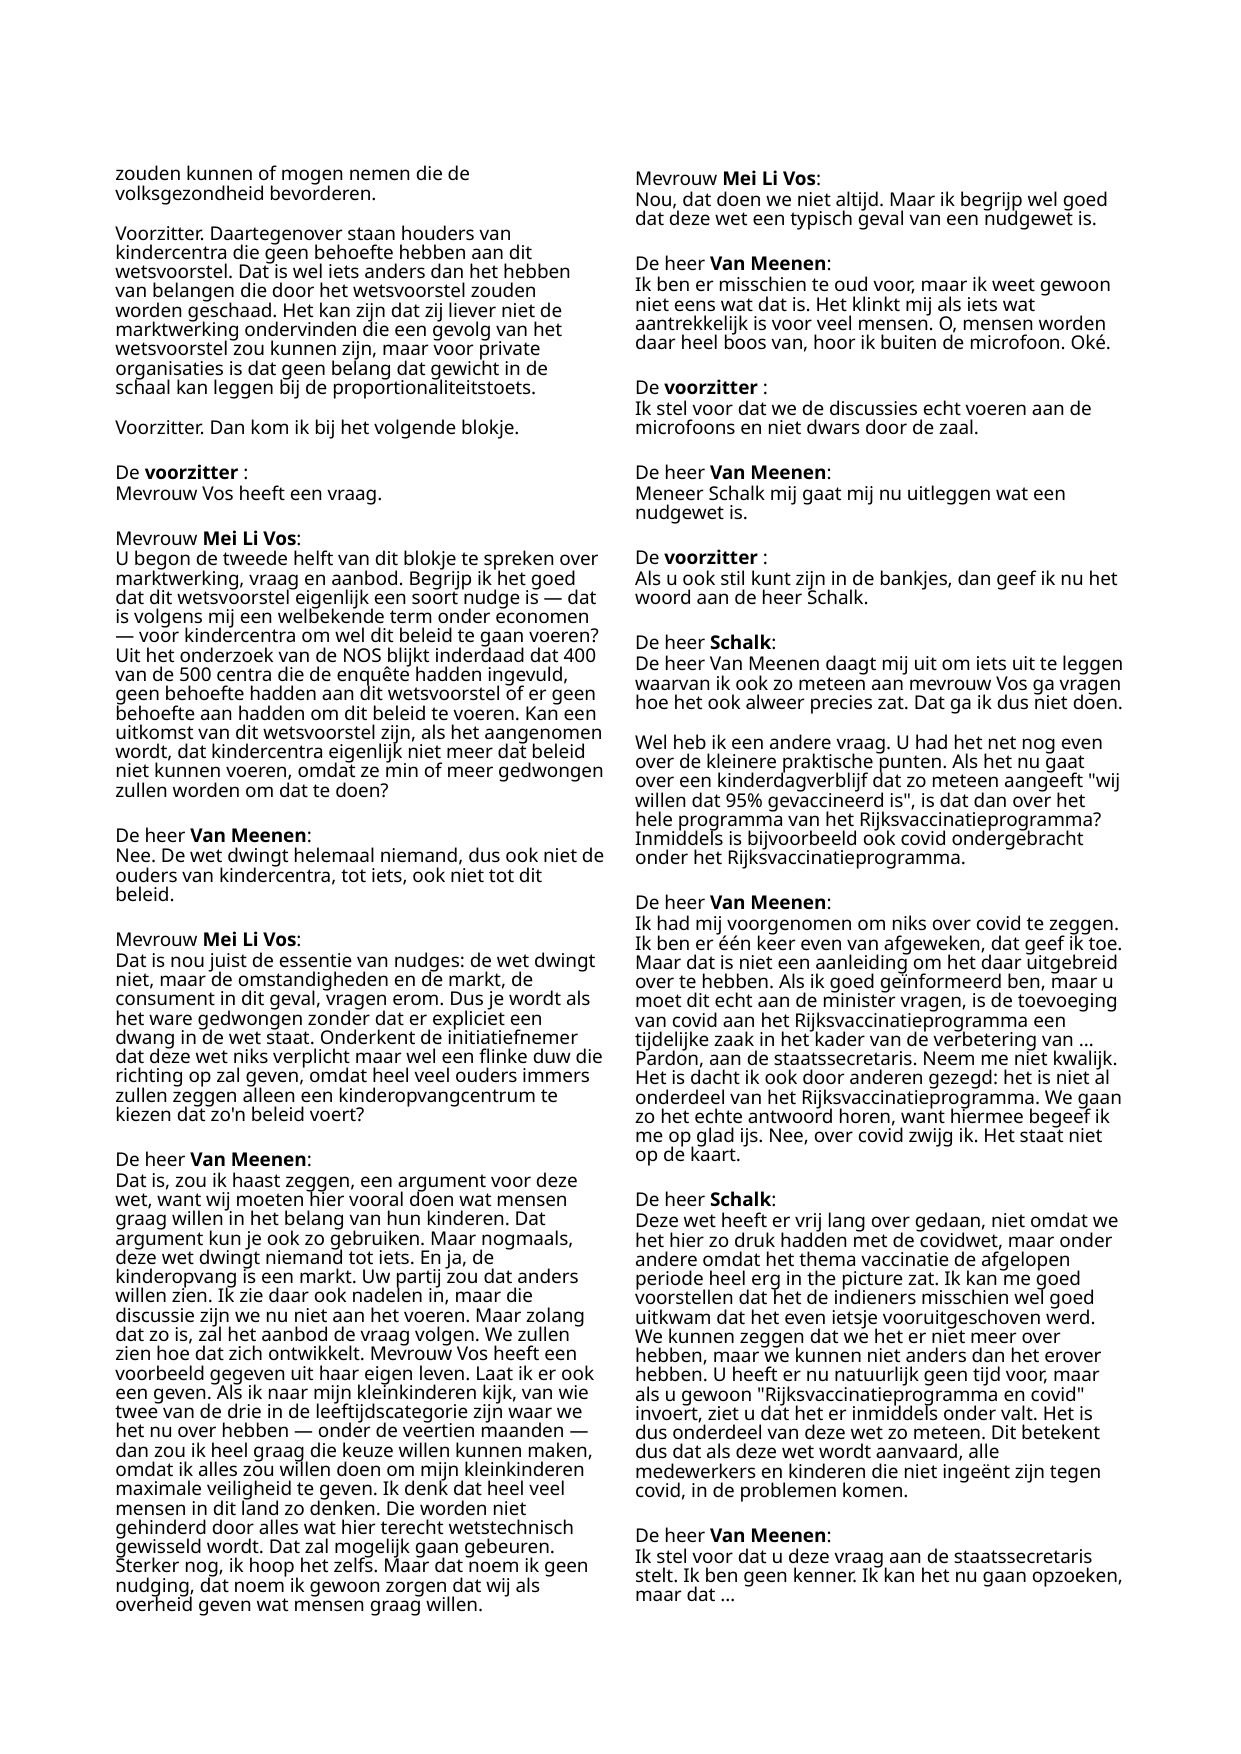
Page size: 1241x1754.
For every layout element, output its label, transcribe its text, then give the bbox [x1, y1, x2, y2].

text Nee. De wet dwingt helemaal niemand, dus ook niet de ouders van kindercentra, tot iets, ook niet tot dit beleid. [115, 847, 605, 905]
text De heer Van Meenen daagt mij uit om iets uit te leggen waarvan ik ook zo meteen aan mevrouw Vos ga vragen hoe het ook alweer precies zat. Dat ga ik dus niet doen. [635, 655, 1125, 713]
text De heer Van Meenen: [635, 251, 1125, 276]
text Ik stel voor dat u deze vraag aan de staatssecretaris stelt. Ik ben geen kenner. Ik kan het nu gaan opzoeken, maar dat … [635, 1548, 1125, 1606]
text zouden kunnen of mogen nemen die de volksgezondheid bevorderen. [115, 165, 605, 204]
text Ik stel voor dat we de discussies echt voeren aan de microfoons en niet dwars door de zaal. [635, 400, 1125, 438]
text Deze wet heeft er vrij lang over gedaan, niet omdat we het hier zo druk hadden met de covidwet, maar onder andere omdat het thema vaccinatie de afgelopen periode heel erg in the picture zat. Ik kan me goed voorstellen dat het de indieners misschien wel goed uitkwam dat het even ietsje vooruitgeschoven werd. We kunnen zeggen dat we het er niet meer over hebben, maar we kunnen niet anders dan het erover hebben. U heeft er nu natuurlijk geen tijd voor, maar als u gewoon "Rijksvaccinatieprogramma en covid" invoert, ziet u dat het er inmiddels onder valt. Het is dus onderdeel van deze wet zo meteen. Dit betekent dus dat als deze wet wordt aanvaard, alle medewerkers en kinderen die niet ingeënt zijn tegen covid, in de problemen komen. [635, 1212, 1125, 1501]
text De heer Van Meenen: [635, 459, 1125, 485]
text De heer Van Meenen: [115, 822, 605, 847]
text De heer Van Meenen: [635, 1522, 1125, 1548]
text Mevrouw Mei Li Vos: [635, 165, 1125, 191]
text De voorzitter : [635, 374, 1125, 400]
text De heer Schalk: [635, 629, 1125, 655]
text De voorzitter : [635, 544, 1125, 570]
text Als u ook stil kunt zijn in de bankjes, dan geef ik nu het woord aan de heer Schalk. [635, 570, 1125, 609]
text Ik had mij voorgenomen om niks over covid te zeggen. Ik ben er één keer even van afgeweken, dat geef ik toe. Maar dat is niet een aanleiding om het daar uitgebreid over te hebben. Als ik goed geïnformeerd ben, maar u moet dit echt aan de minister vragen, is de toevoeging van covid aan het Rijksvaccinatieprogramma een tijdelijke zaak in het kader van de verbetering van … Pardon, aan de staatssecretaris. Neem me niet kwalijk. Het is dacht ik ook door anderen gezegd: het is niet al onderdeel van het Rijksvaccinatieprogramma. We gaan zo het echte antwoord horen, want hiermee begeef ik me op glad ijs. Nee, over covid zwijg ik. Het staat niet op de kaart. [635, 915, 1125, 1166]
text Voorzitter. Dan kom ik bij het volgende blokje. [115, 419, 605, 438]
text Ik ben er misschien te oud voor, maar ik weet gewoon niet eens wat dat is. Het klinkt mij als iets wat aantrekkelijk is voor veel mensen. O, mensen worden daar heel boos van, hoor ik buiten de microfoon. Oké. [635, 276, 1125, 353]
text Mevrouw Vos heeft een vraag. [115, 484, 605, 504]
text De heer Schalk: [635, 1187, 1125, 1212]
text Mevrouw Mei Li Vos: [115, 926, 605, 952]
text Dat is nou juist de essentie van nudges: de wet dwingt niet, maar de omstandigheden en de markt, de consument in dit geval, vragen erom. Dus je wordt als het ware gedwongen zonder dat er expliciet een dwang in de wet staat. Onderkent de initiatiefnemer dat deze wet niks verplicht maar wel een flinke duw die richting op zal geven, omdat heel veel ouders immers zullen zeggen alleen een kinderopvangcentrum te kiezen dat zo'n beleid voert? [115, 952, 605, 1125]
text De voorzitter : [115, 459, 605, 484]
text Nou, dat doen we niet altijd. Maar ik begrijp wel goed dat deze wet een typisch geval van een nudgewet is. [635, 191, 1125, 230]
text Wel heb ik een andere vraag. U had het net nog even over de kleinere praktische punten. Als het nu gaat over een kinderdagverblijf dat zo meteen aangeeft "wij willen dat 95% gevaccineerd is", is dat dan over het hele programma van het Rijksvaccinatieprogramma? Inmiddels is bijvoorbeeld ook covid ondergebracht onder het Rijksvaccinatieprogramma. [635, 734, 1125, 869]
text Dat is, zou ik haast zeggen, een argument voor deze wet, want wij moeten hier vooral doen wat mensen graag willen in het belang van hun kinderen. Dat argument kun je ook zo gebruiken. Maar nogmaals, deze wet dwingt niemand tot iets. En ja, de kinderopvang is een markt. Uw partij zou dat anders willen zien. Ik zie daar ook nadelen in, maar die discussie zijn we nu niet aan het voeren. Maar zolang dat zo is, zal het aanbod de vraag volgen. We zullen zien hoe dat zich ontwikkelt. Mevrouw Vos heeft een voorbeeld gegeven uit haar eigen leven. Laat ik er ook een geven. Als ik naar mijn kleinkinderen kijk, van wie twee van de drie in de leeftijdscategorie zijn waar we het nu over hebben — onder de veertien maanden — dan zou ik heel graag die keuze willen kunnen maken, omdat ik alles zou willen doen om mijn kleinkinderen maximale veiligheid te geven. Ik denk dat heel veel mensen in dit land zo denken. Die worden niet gehinderd door alles wat hier terecht wetstechnisch gewisseld wordt. Dat zal mogelijk gaan gebeuren. Sterker nog, ik hoop het zelfs. Maar dat noem ik geen nudging, dat noem ik gewoon zorgen dat wij als overheid geven wat mensen graag willen. [115, 1172, 605, 1615]
text Voorzitter. Daartegenover staan houders van kindercentra die geen behoefte hebben aan dit wetsvoorstel. Dat is wel iets anders dan het hebben van belangen die door het wetsvoorstel zouden worden geschaad. Het kan zijn dat zij liever niet de marktwerking ondervinden die een gevolg van het wetsvoorstel zou kunnen zijn, maar voor private organisaties is dat geen belang dat gewicht in de schaal kan leggen bij de proportionaliteitstoets. [115, 224, 605, 398]
text U begon de tweede helft van dit blokje te spreken over marktwerking, vraag en aanbod. Begrijp ik het goed dat dit wetsvoorstel eigenlijk een soort nudge is — dat is volgens mij een welbekende term onder economen — voor kindercentra om wel dit beleid te gaan voeren? Uit het onderzoek van de NOS blijkt inderdaad dat 400 van de 500 centra die de enquête hadden ingevuld, geen behoefte hadden aan dit wetsvoorstel of er geen behoefte aan hadden om dit beleid te voeren. Kan een uitkomst van dit wetsvoorstel zijn, als het aangenomen wordt, dat kindercentra eigenlijk niet meer dat beleid niet kunnen voeren, omdat ze min of meer gedwongen zullen worden om dat te doen? [115, 550, 605, 801]
text De heer Van Meenen: [115, 1146, 605, 1172]
text Meneer Schalk mij gaat mij nu uitleggen wat een nudgewet is. [635, 485, 1125, 523]
text De heer Van Meenen: [635, 889, 1125, 915]
text Mevrouw Mei Li Vos: [115, 525, 605, 550]
